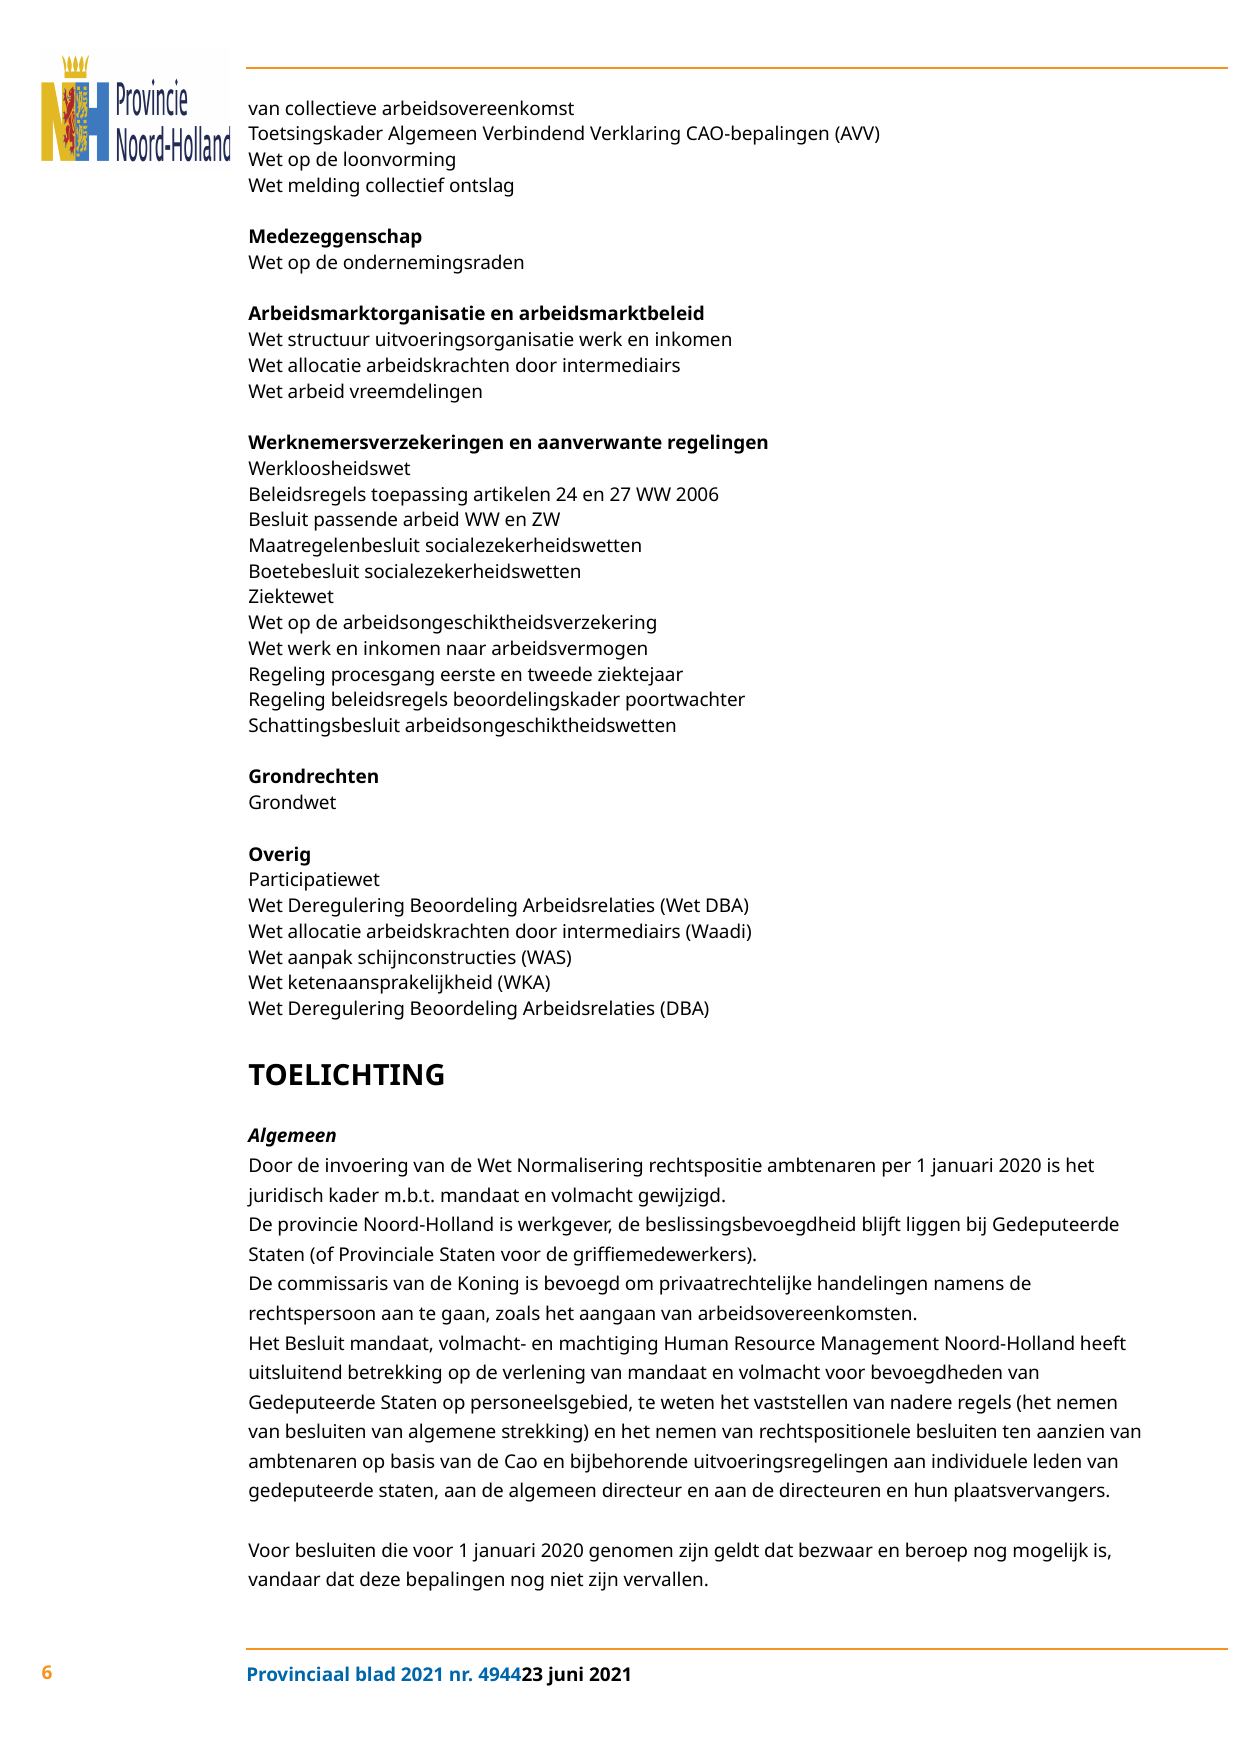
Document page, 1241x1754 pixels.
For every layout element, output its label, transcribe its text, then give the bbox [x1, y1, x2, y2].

table_cell Regeling procesgang eerste en tweede ziektejaar [248, 661, 1152, 687]
table_cell Wet op de arbeidsongeschiktheidsverzekering [248, 609, 1152, 635]
table_cell Ziektewet [248, 584, 1152, 609]
text Het Besluit mandaat, volmacht- en machtiging Human Resource Management Noord-Holland heeft uitsluitend betrekking op de verlening van mandaat en volmacht voor bevoegdheden van Gedeputeerde Staten op personeelsgebied, te weten het vaststellen van nadere regels (het nemen van besluiten van algemene strekking) en het nemen van rechtspositionele besluiten ten aanzien van ambtenaren op basis van de Cao en bijbehorende uitvoeringsregelingen aan individuele leden van gedeputeerde staten, aan de algemeen directeur en aan de directeuren en hun plaatsvervangers. [248, 1330, 1152, 1503]
table_cell Wet Deregulering Beoordeling Arbeidsrelaties (Wet DBA) [248, 893, 1152, 918]
table_cell Wet allocatie arbeidskrachten door intermediairs [248, 352, 1152, 378]
table_cell Wet werk en inkomen naar arbeidsvermogen [248, 635, 1152, 661]
table_cell [248, 738, 1152, 764]
table_cell Werknemersverzekeringen en aanverwante regelingen [248, 429, 1152, 455]
table_cell Medezeggenschap [248, 224, 1152, 249]
text Voor besluiten die voor 1 januari 2020 genomen zijn geldt dat bezwaar en beroep nog mogelijk is, vandaar dat deze bepalingen nog niet zijn vervallen. [248, 1537, 1152, 1592]
table_cell [248, 198, 1152, 223]
table_cell [248, 275, 1152, 301]
table_cell [248, 404, 1152, 429]
table_cell Wet op de loonvorming [248, 146, 1152, 172]
table_cell [248, 815, 1152, 841]
table_cell Wet allocatie arbeidskrachten door intermediairs (Waadi) [248, 918, 1152, 944]
table_cell Grondrechten [248, 764, 1152, 789]
table_cell Wet ketenaansprakelijkheid (WKA) [248, 970, 1152, 995]
table_cell van collectieve arbeidsovereenkomst [248, 95, 1152, 121]
table_cell Overig [248, 841, 1152, 867]
text Algemeen [248, 1123, 1152, 1148]
table_cell Wet melding collectief ontslag [248, 172, 1152, 198]
table_cell Schattingsbesluit arbeidsongeschiktheidswetten [248, 712, 1152, 738]
text De provincie Noord-Holland is werkgever, de beslissingsbevoegdheid blijft liggen bij Gedeputeerde Staten (of Provinciale Staten voor de griffiemedewerkers). [248, 1211, 1152, 1267]
text Door de invoering van de Wet Normalisering rechtspositie ambtenaren per 1 januari 2020 is het juridisch kader m.b.t. mandaat en volmacht gewijzigd. [248, 1152, 1152, 1208]
table_cell Wet aanpak schijnconstructies (WAS) [248, 944, 1152, 969]
table_cell Wet arbeid vreemdelingen [248, 378, 1152, 403]
table_cell Arbeidsmarktorganisatie en arbeidsmarktbeleid [248, 301, 1152, 326]
picture [41, 47, 231, 172]
text De commissaris van de Koning is bevoegd om privaatrechtelijke handelingen namens de rechtspersoon aan te gaan, zoals het aangaan van arbeidsovereenkomsten. [248, 1271, 1152, 1326]
table_cell Wet op de ondernemingsraden [248, 249, 1152, 275]
table_cell Maatregelenbesluit socialezekerheidswetten [248, 532, 1152, 558]
table_cell Beleidsregels toepassing artikelen 24 en 27 WW 2006 [248, 481, 1152, 506]
table_cell Grondwet [248, 790, 1152, 815]
table_cell Boetebesluit socialezekerheidswetten [248, 558, 1152, 584]
text TOELICHTING [248, 1054, 1152, 1093]
table_cell Toetsingskader Algemeen Verbindend Verklaring CAO-bepalingen (AVV) [248, 121, 1152, 146]
table_cell Werkloosheidswet [248, 455, 1152, 481]
table_cell Regeling beleidsregels beoordelingskader poortwachter [248, 687, 1152, 712]
table_cell Besluit passende arbeid WW en ZW [248, 506, 1152, 532]
table_cell Wet Deregulering Beoordeling Arbeidsrelaties (DBA) [248, 995, 1152, 1021]
table_cell Wet structuur uitvoeringsorganisatie werk en inkomen [248, 326, 1152, 352]
table_cell Participatiewet [248, 867, 1152, 892]
